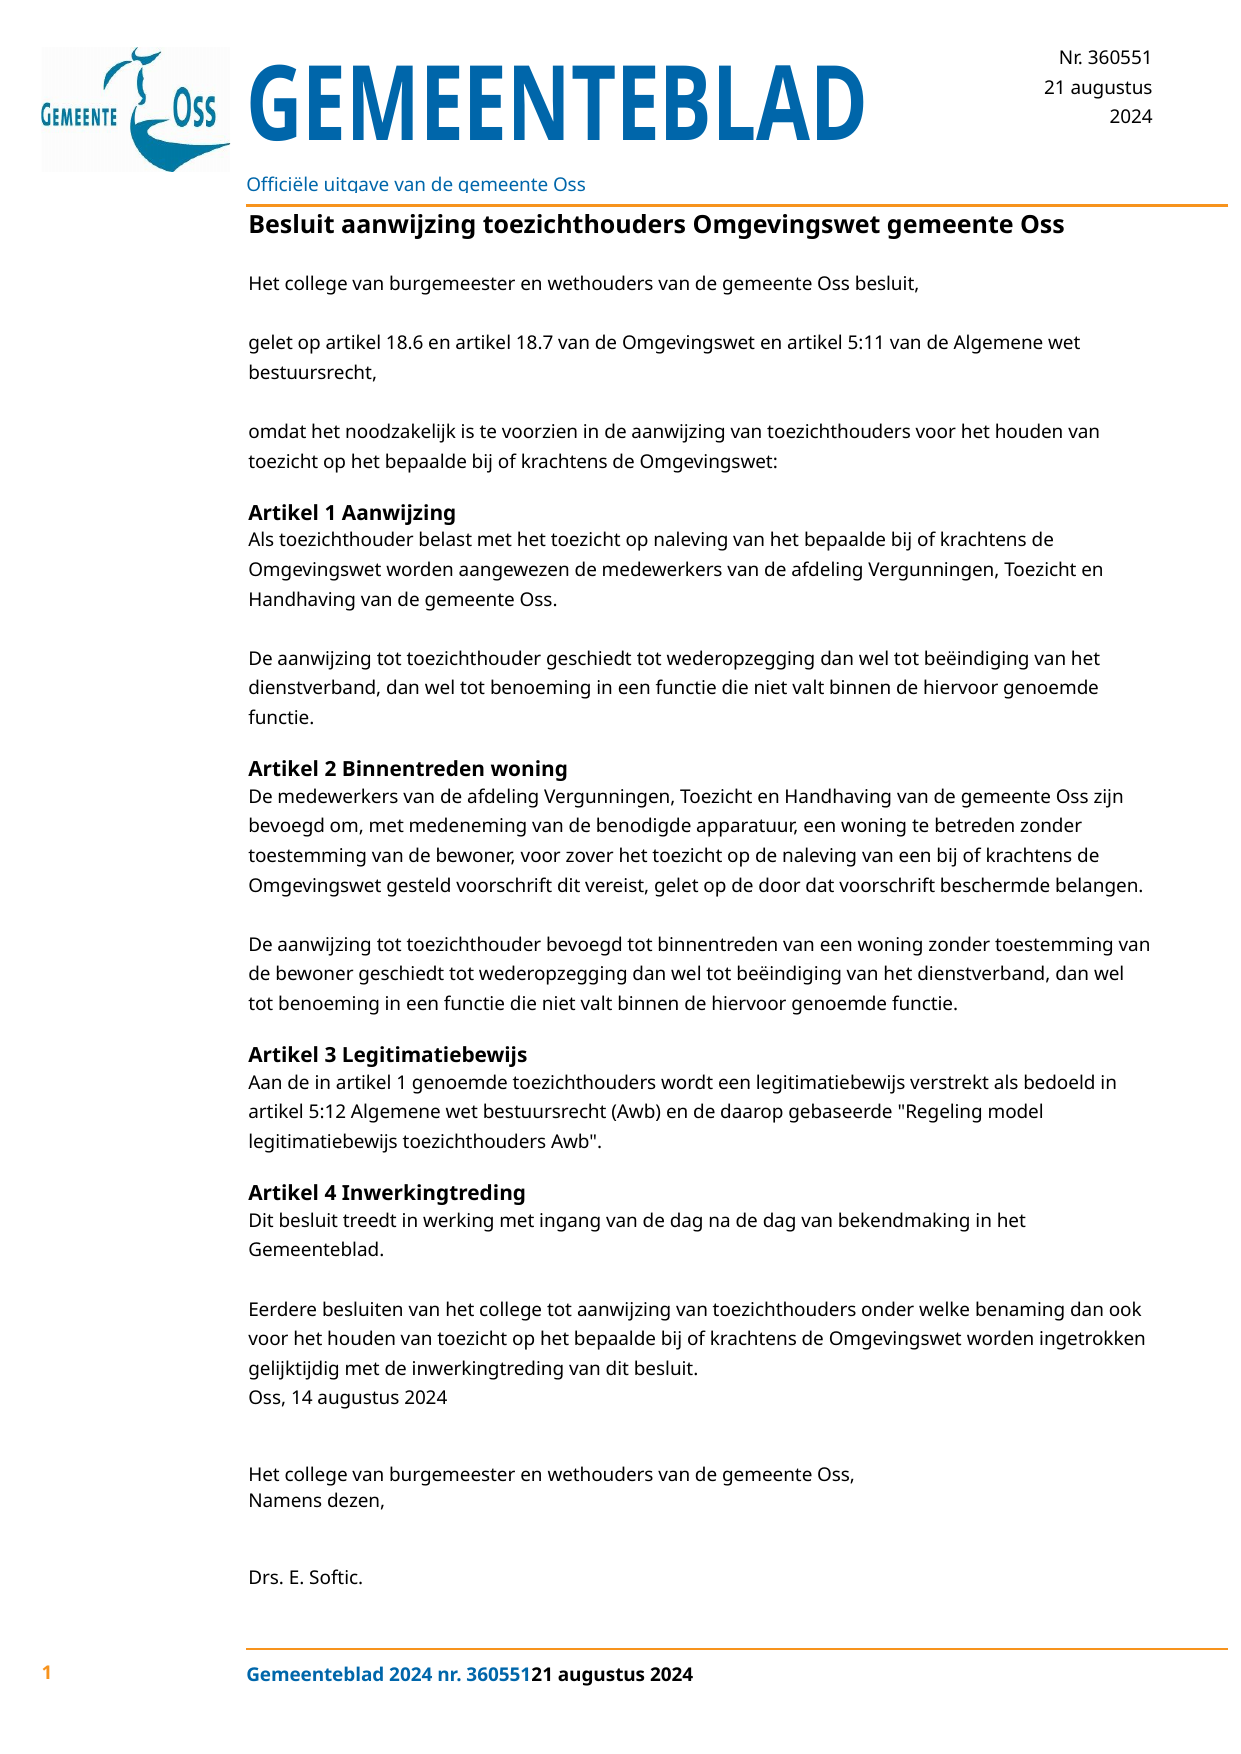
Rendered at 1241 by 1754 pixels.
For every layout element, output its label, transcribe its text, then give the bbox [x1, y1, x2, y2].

text Drs. E. Softic. [248, 1564, 1152, 1590]
text Artikel 2 Binnentreden woning [248, 754, 1152, 783]
text Artikel 1 Aanwijzing [248, 498, 1152, 527]
text De aanwijzing tot toezichthouder bevoegd tot binnentreden van een woning zonder toestemming van de bewoner geschiedt tot wederopzegging dan wel tot beëindiging van het dienstverband, dan wel tot benoeming in een functie die niet valt binnen de hiervoor genoemde functie. [248, 931, 1152, 1016]
text Eerdere besluiten van het college tot aanwijzing van toezichthouders onder welke benaming dan ook voor het houden van toezicht op het bepaalde bij of krachtens de Omgevingswet worden ingetrokken gelijktijdig met de inwerkingtreding van dit besluit. [248, 1296, 1152, 1381]
text De medewerkers van de afdeling Vergunningen, Toezicht en Handhaving van de gemeente Oss zijn bevoegd om, met medeneming van de benodigde apparatuur, een woning te betreden zonder toestemming van de bewoner, voor zover het toezicht op de naleving van een bij of krachtens de Omgevingswet gesteld voorschrift dit vereist, gelet op de door dat voorschrift beschermde belangen. [248, 783, 1152, 897]
text Oss, 14 augustus 2024 [248, 1384, 1152, 1410]
picture [41, 47, 231, 172]
text Aan de in artikel 1 genoemde toezichthouders wordt een legitimatiebewijs verstrekt als bedoeld in artikel 5:12 Algemene wet bestuursrecht (Awb) en de daarop gebaseerde "Regeling model legitimatiebewijs toezichthouders Awb". [248, 1069, 1152, 1154]
text Als toezichthouder belast met het toezicht op naleving van het bepaalde bij of krachtens de Omgevingswet worden aangewezen de medewerkers van de afdeling Vergunningen, Toezicht en Handhaving van de gemeente Oss. [248, 527, 1152, 612]
text Dit besluit treedt in werking met ingang van de dag na de dag van bekendmaking in het Gemeenteblad. [248, 1207, 1152, 1262]
text Besluit aanwijzing toezichthouders Omgevingswet gemeente Oss [248, 207, 1152, 241]
text omdat het noodzakelijk is te voorzien in de aanwijzing van toezichthouders voor het houden van toezicht op het bepaalde bij of krachtens de Omgevingswet: [248, 418, 1152, 473]
text Het college van burgemeester en wethouders van de gemeente Oss besluit, [248, 270, 1152, 296]
text Het college van burgemeester en wethouders van de gemeente Oss, [248, 1462, 1152, 1487]
text Artikel 4 Inwerkingtreding [248, 1178, 1152, 1207]
text De aanwijzing tot toezichthouder geschiedt tot wederopzegging dan wel tot beëindiging van het dienstverband, dan wel tot benoeming in een functie die niet valt binnen de hiervoor genoemde functie. [248, 645, 1152, 730]
text Namens dezen, [248, 1487, 1152, 1513]
text gelet op artikel 18.6 en artikel 18.7 van de Omgevingswet en artikel 5:11 van de Algemene wet bestuursrecht, [248, 329, 1152, 385]
text Artikel 3 Legitimatiebewijs [248, 1041, 1152, 1069]
